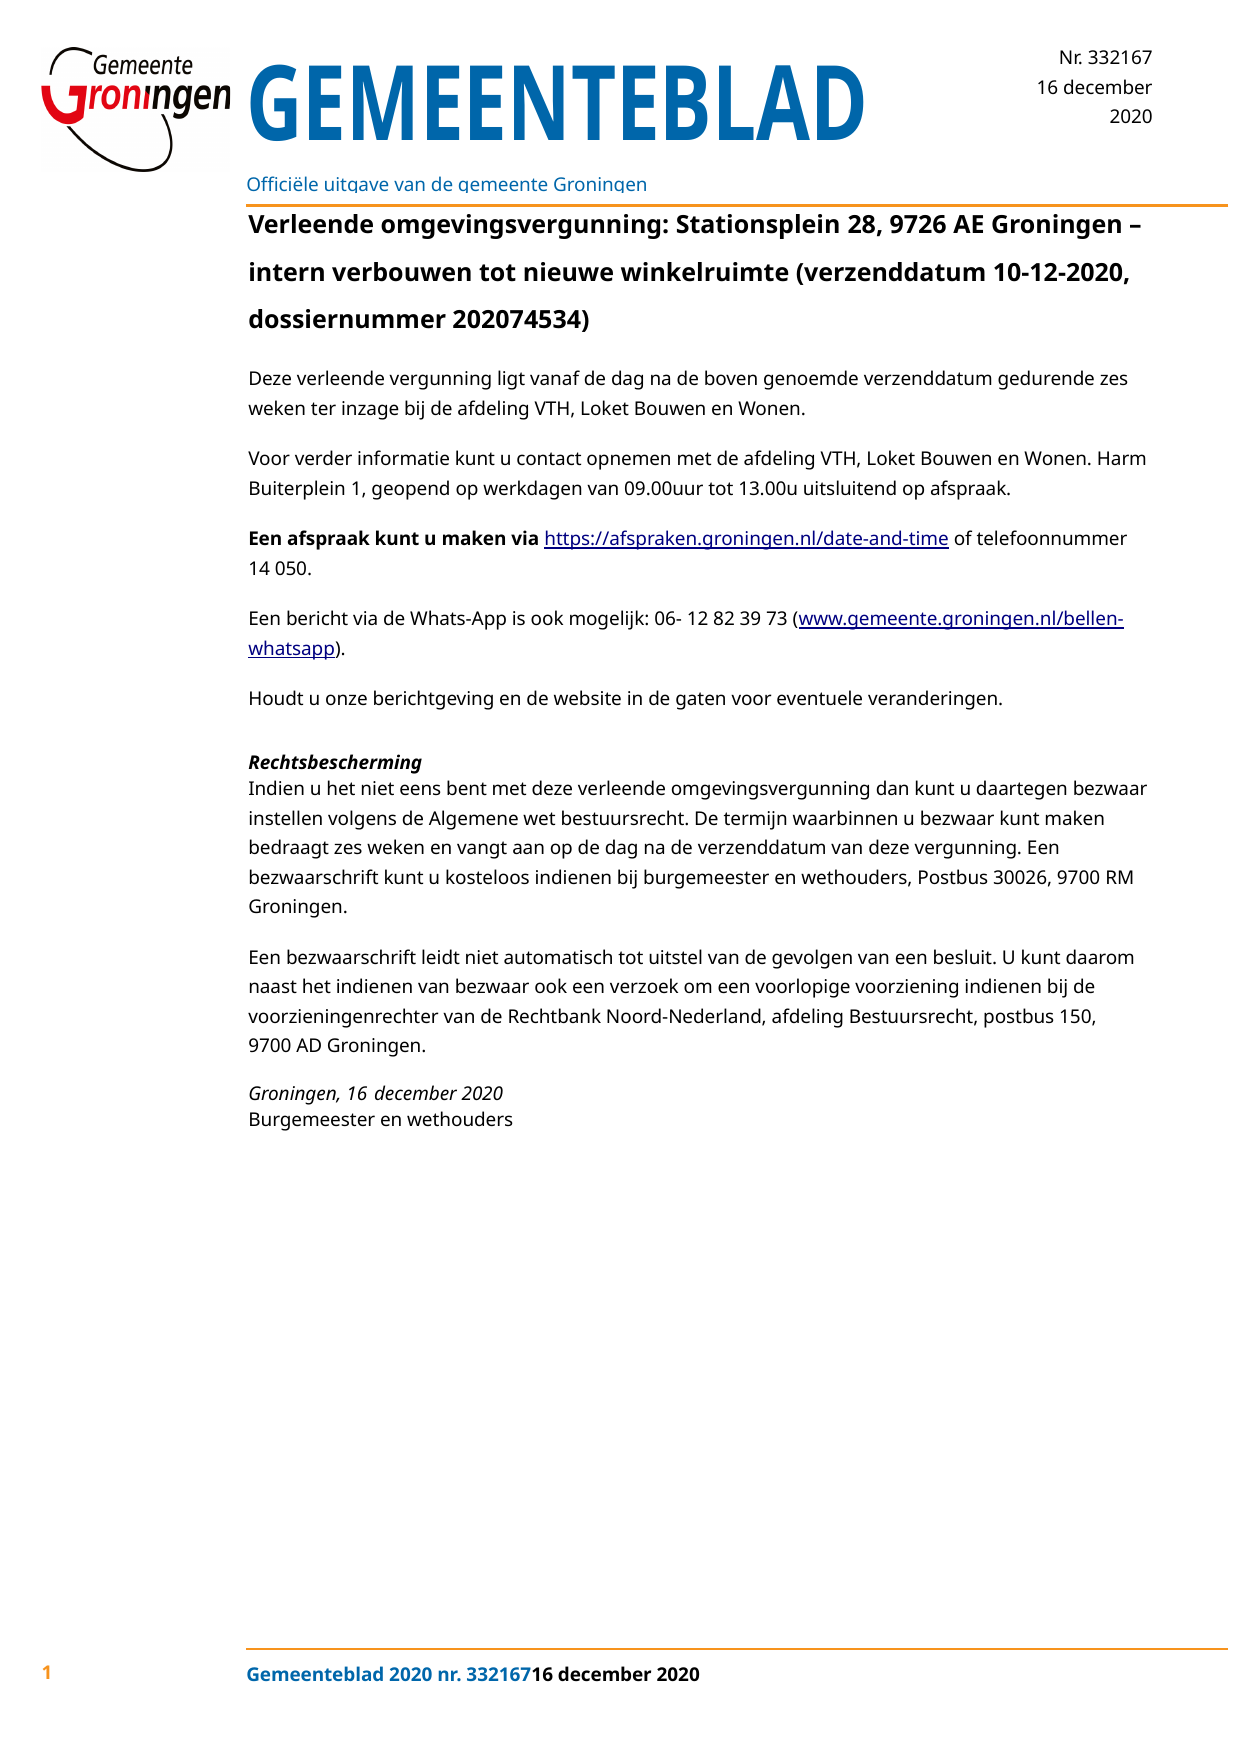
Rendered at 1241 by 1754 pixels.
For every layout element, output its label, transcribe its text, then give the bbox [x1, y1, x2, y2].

text Burgemeester en wethouders [248, 1106, 1152, 1132]
text Een afspraak kunt u maken via https://afspraken.groningen.nl/date-and-time of telefoonnummer 14 050. [248, 526, 1152, 581]
text Groningen, 16 december 2020 [248, 1081, 1152, 1106]
picture [41, 47, 231, 172]
text Voor verder informatie kunt u contact opnemen met de afdeling VTH, Loket Bouwen en Wonen. Harm Buiterplein 1, geopend op werkdagen van 09.00uur tot 13.00u uitsluitend op afspraak. [248, 446, 1152, 501]
text Een bericht via de Whats-App is ook mogelijk: 06- 12 82 39 73 (www.gemeente.groningen.nl/bellen-whatsapp). [248, 606, 1152, 661]
text Indien u het niet eens bent met deze verleende omgevingsvergunning dan kunt u daartegen bezwaar instellen volgens de Algemene wet bestuursrecht. De termijn waarbinnen u bezwaar kunt maken bedraagt zes weken en vangt aan op de dag na de verzenddatum van deze vergunning. Een bezwaarschrift kunt u kosteloos indienen bij burgemeester en wethouders, Postbus 30026, 9700 RM Groningen. [248, 775, 1152, 919]
text Een bezwaarschrift leidt niet automatisch tot uitstel van de gevolgen van een besluit. U kunt daarom naast het indienen van bezwaar ook een verzoek om een voorlopige voorziening indienen bij de voorzieningenrechter van de Rechtbank Noord-Nederland, afdeling Bestuursrecht, postbus 150, 9700 AD Groningen. [248, 944, 1152, 1058]
text Deze verleende vergunning ligt vanaf de dag na de boven genoemde verzenddatum gedurende zes weken ter inzage bij de afdeling VTH, Loket Bouwen en Wonen. [248, 366, 1152, 421]
text Houdt u onze berichtgeving en de website in de gaten voor eventuele veranderingen. [248, 686, 1152, 711]
text Verleende omgevingsvergunning: Stationsplein 28, 9726 AE Groningen – intern verbouwen tot nieuwe winkelruimte (verzenddatum 10-12-2020, dossiernummer 202074534) [248, 207, 1152, 336]
text Rechtsbescherming [248, 749, 1152, 775]
